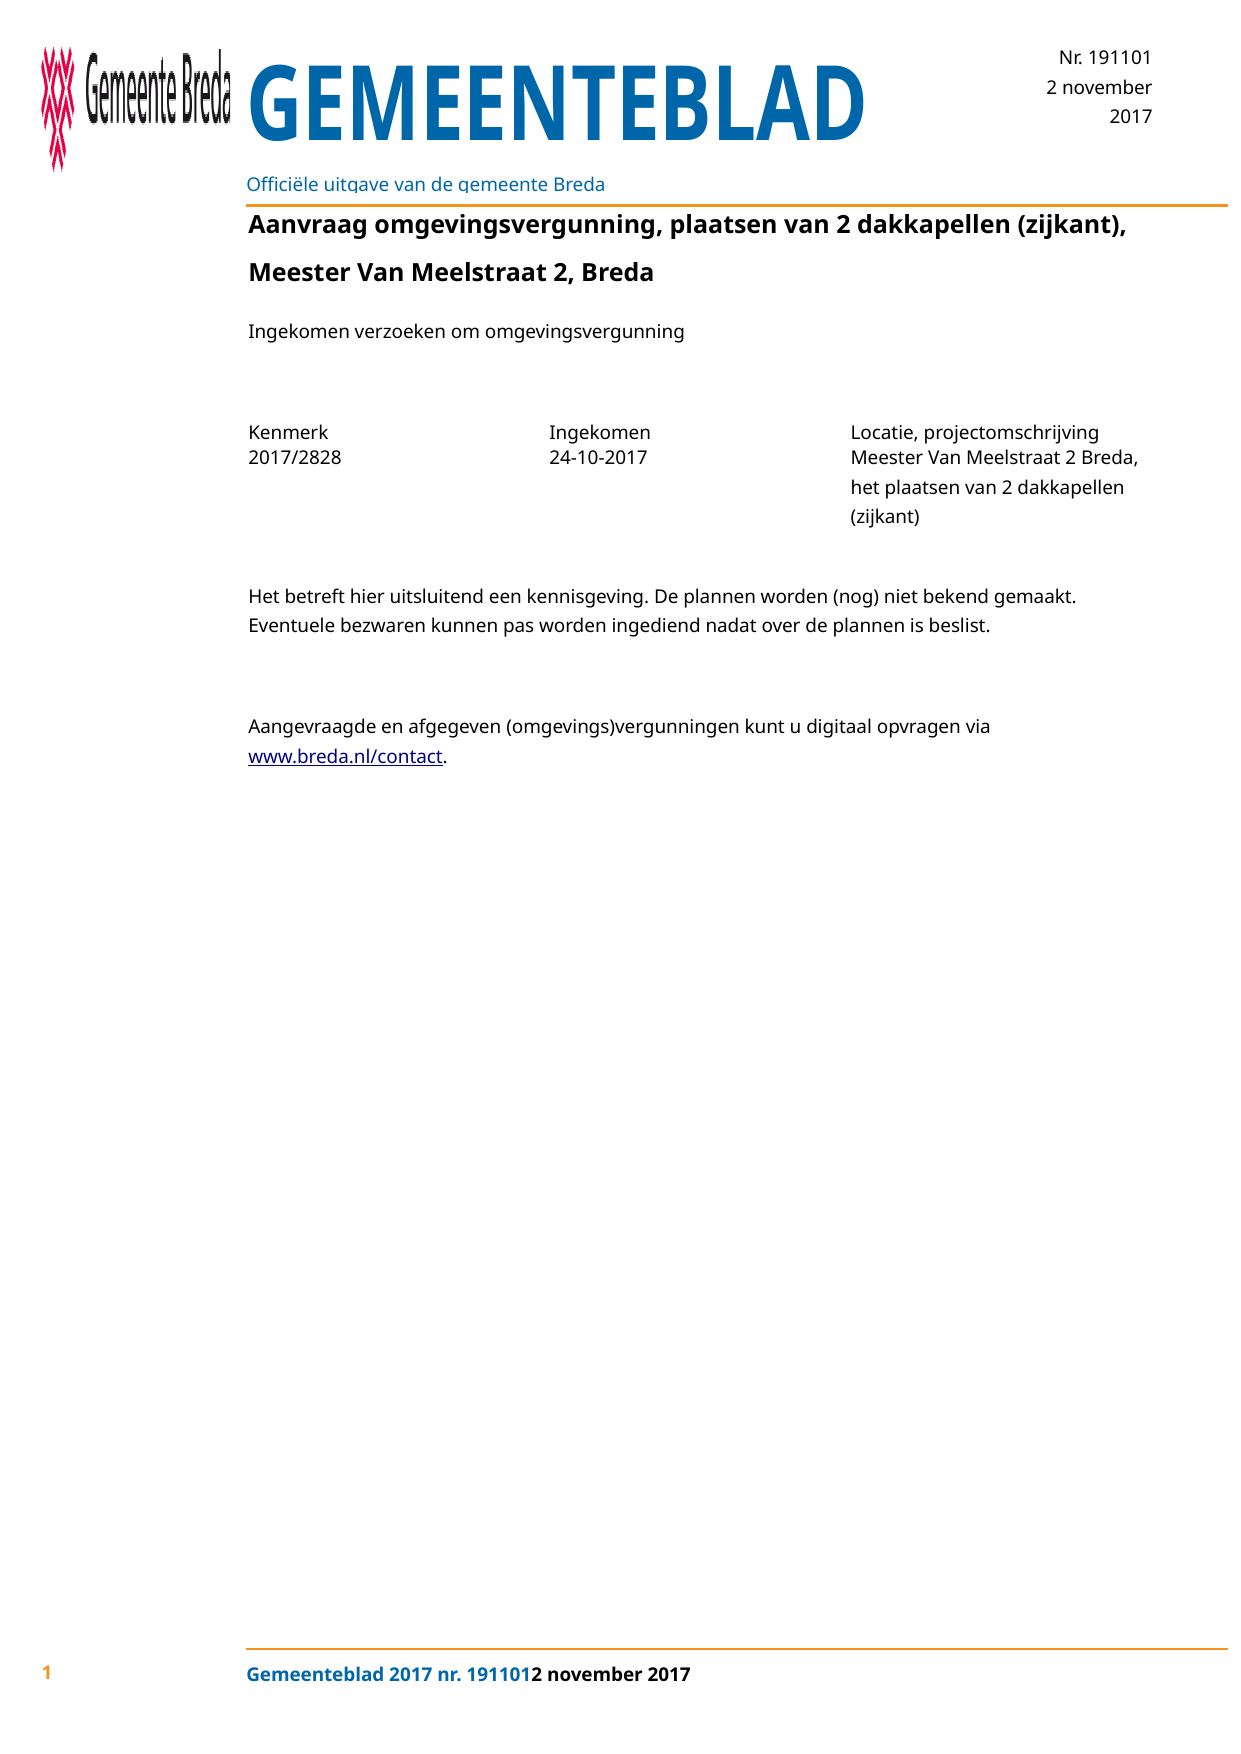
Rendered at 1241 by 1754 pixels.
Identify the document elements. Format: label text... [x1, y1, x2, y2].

text Aanvraag omgevingsvergunning, plaatsen van 2 dakkapellen (zijkant), Meester Van Meelstraat 2, Breda [248, 207, 1152, 288]
table_cell Meester Van Meelstraat 2 Breda, het plaatsen van 2 dakkapellen (zijkant) [850, 445, 1152, 529]
table_cell 24-10-2017 [549, 445, 850, 529]
text Aangevraagde en afgegeven (omgevings)vergunningen kunt u digitaal opvragen via www.breda.nl/contact. [248, 713, 1152, 769]
text Het betreft hier uitsluitend een kennisgeving. De plannen worden (nog) niet bekend gemaakt. Eventuele bezwaren kunnen pas worden ingediend nadat over de plannen is beslist. [248, 583, 1152, 638]
picture [41, 47, 231, 172]
table_header Ingekomen [549, 419, 850, 444]
table_header Kenmerk [248, 419, 549, 444]
table_header Locatie, projectomschrijving [850, 419, 1152, 444]
text Ingekomen verzoeken om omgevingsvergunning [248, 318, 1152, 344]
table_cell 2017/2828 [248, 445, 549, 529]
